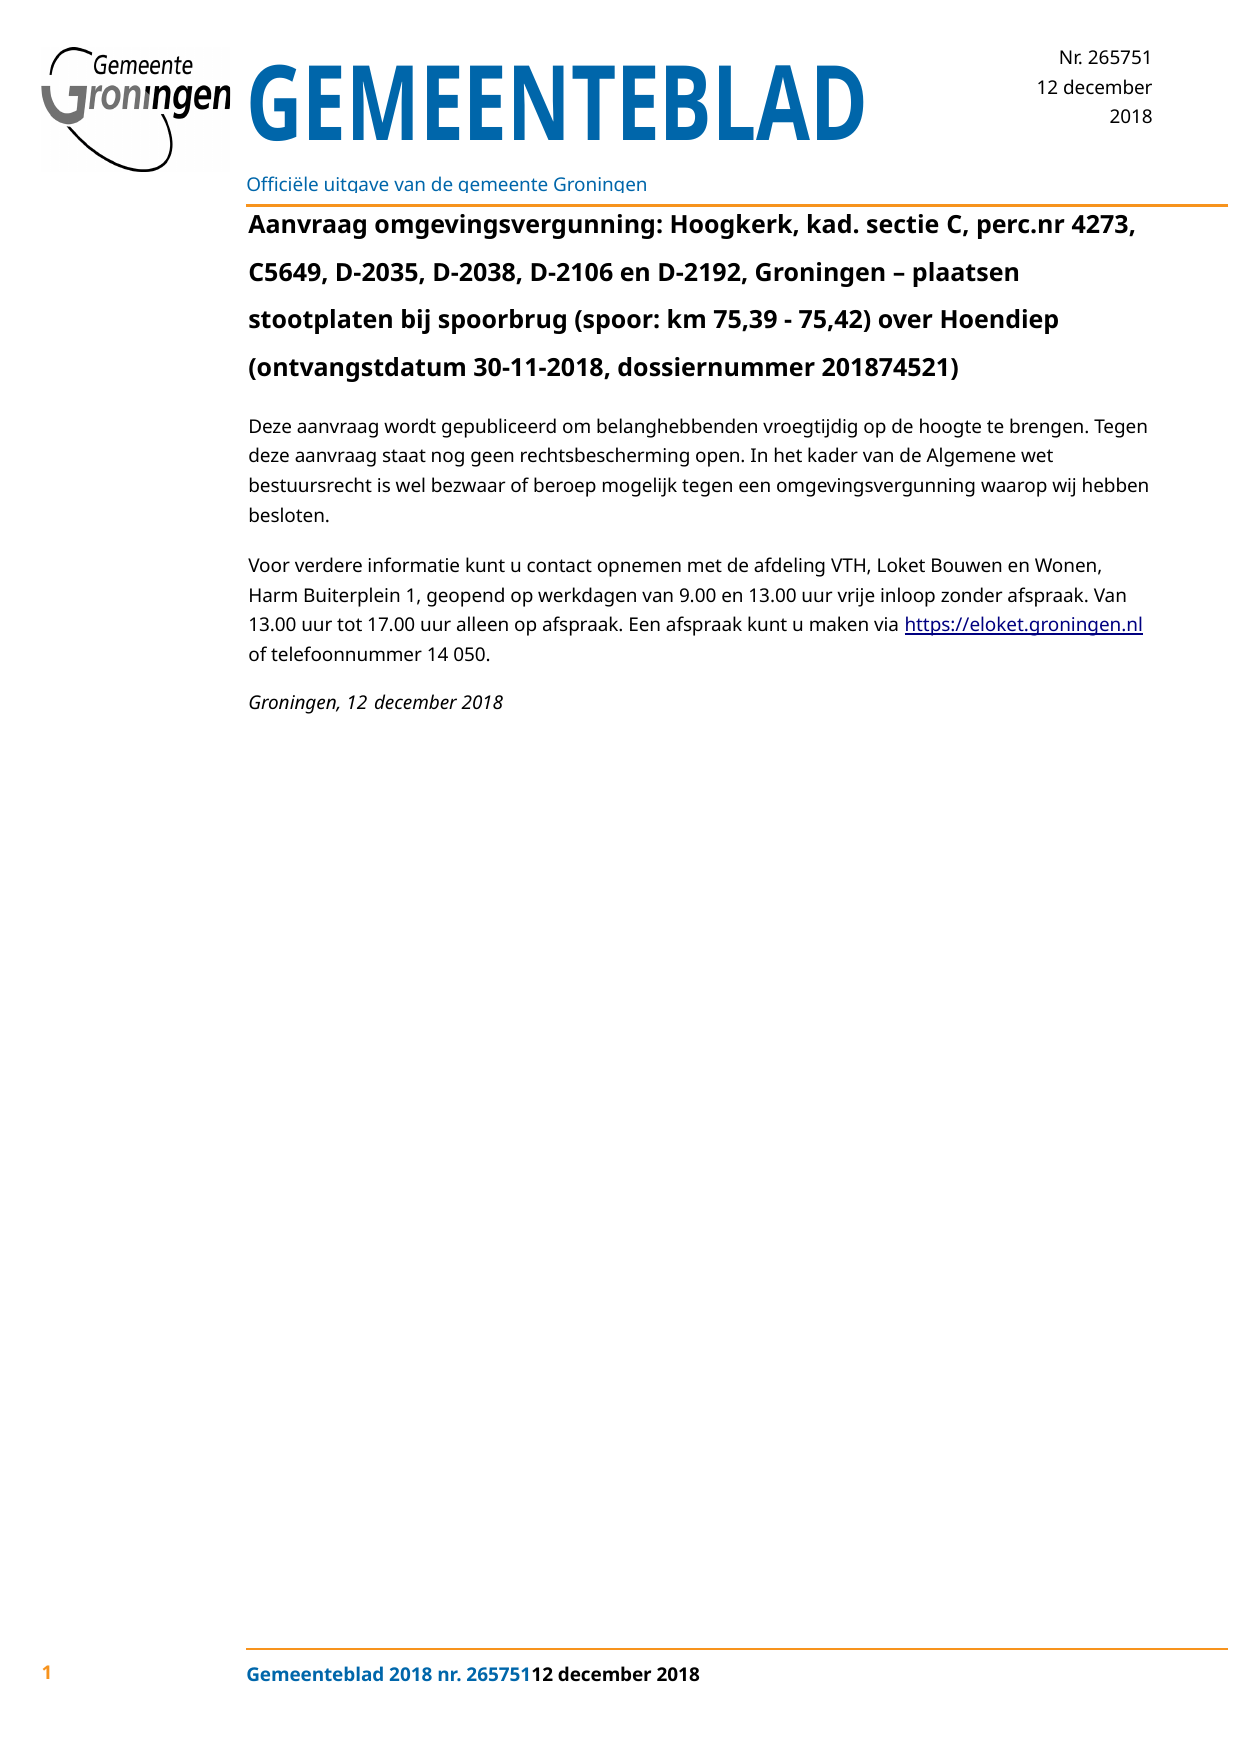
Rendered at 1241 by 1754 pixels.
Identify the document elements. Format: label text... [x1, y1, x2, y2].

text Aanvraag omgevingsvergunning: Hoogkerk, kad. sectie C, perc.nr 4273, C5649, D-2035, D-2038, D-2106 en D-2192, Groningen – plaatsen stootplaten bij spoorbrug (spoor: km 75,39 - 75,42) over Hoendiep (ontvangstdatum 30-11-2018, dossiernummer 201874521) [248, 207, 1152, 384]
picture [41, 47, 231, 172]
text Deze aanvraag wordt gepubliceerd om belanghebbenden vroegtijdig op de hoogte te brengen. Tegen deze aanvraag staat nog geen rechtsbescherming open. In het kader van de Algemene wet bestuursrecht is wel bezwaar of beroep mogelijk tegen een omgevingsvergunning waarop wij hebben besloten. [248, 413, 1152, 528]
text Groningen, 12 december 2018 [248, 689, 1152, 714]
text Voor verdere informatie kunt u contact opnemen met de afdeling VTH, Loket Bouwen en Wonen, Harm Buiterplein 1, geopend op werkdagen van 9.00 en 13.00 uur vrije inloop zonder afspraak. Van 13.00 uur tot 17.00 uur alleen op afspraak. Een afspraak kunt u maken via https://eloket.groningen.nl of telefoonnummer 14 050. [248, 552, 1152, 667]
